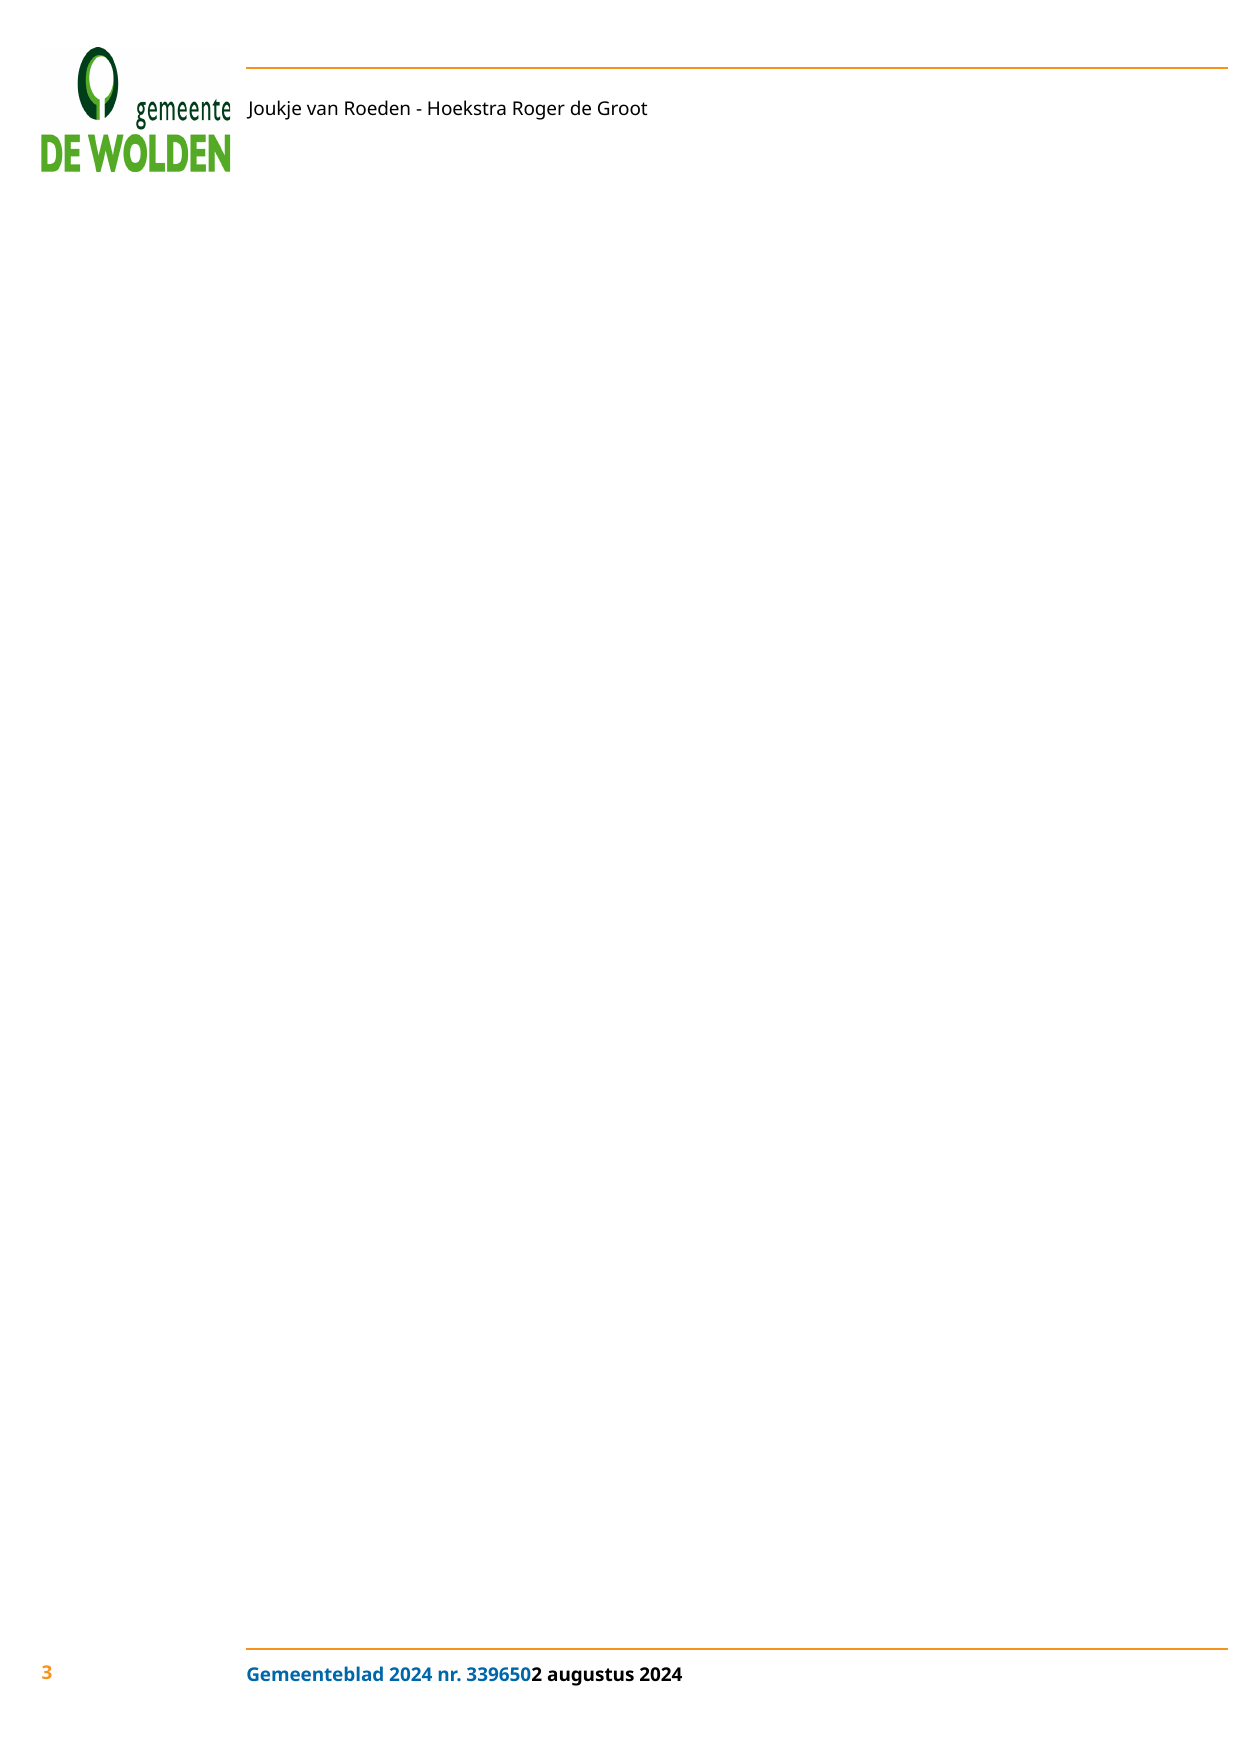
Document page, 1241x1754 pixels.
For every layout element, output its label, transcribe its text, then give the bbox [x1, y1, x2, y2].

text Joukje van Roeden - Hoekstra Roger de Groot [248, 95, 1152, 121]
picture [41, 47, 231, 172]
